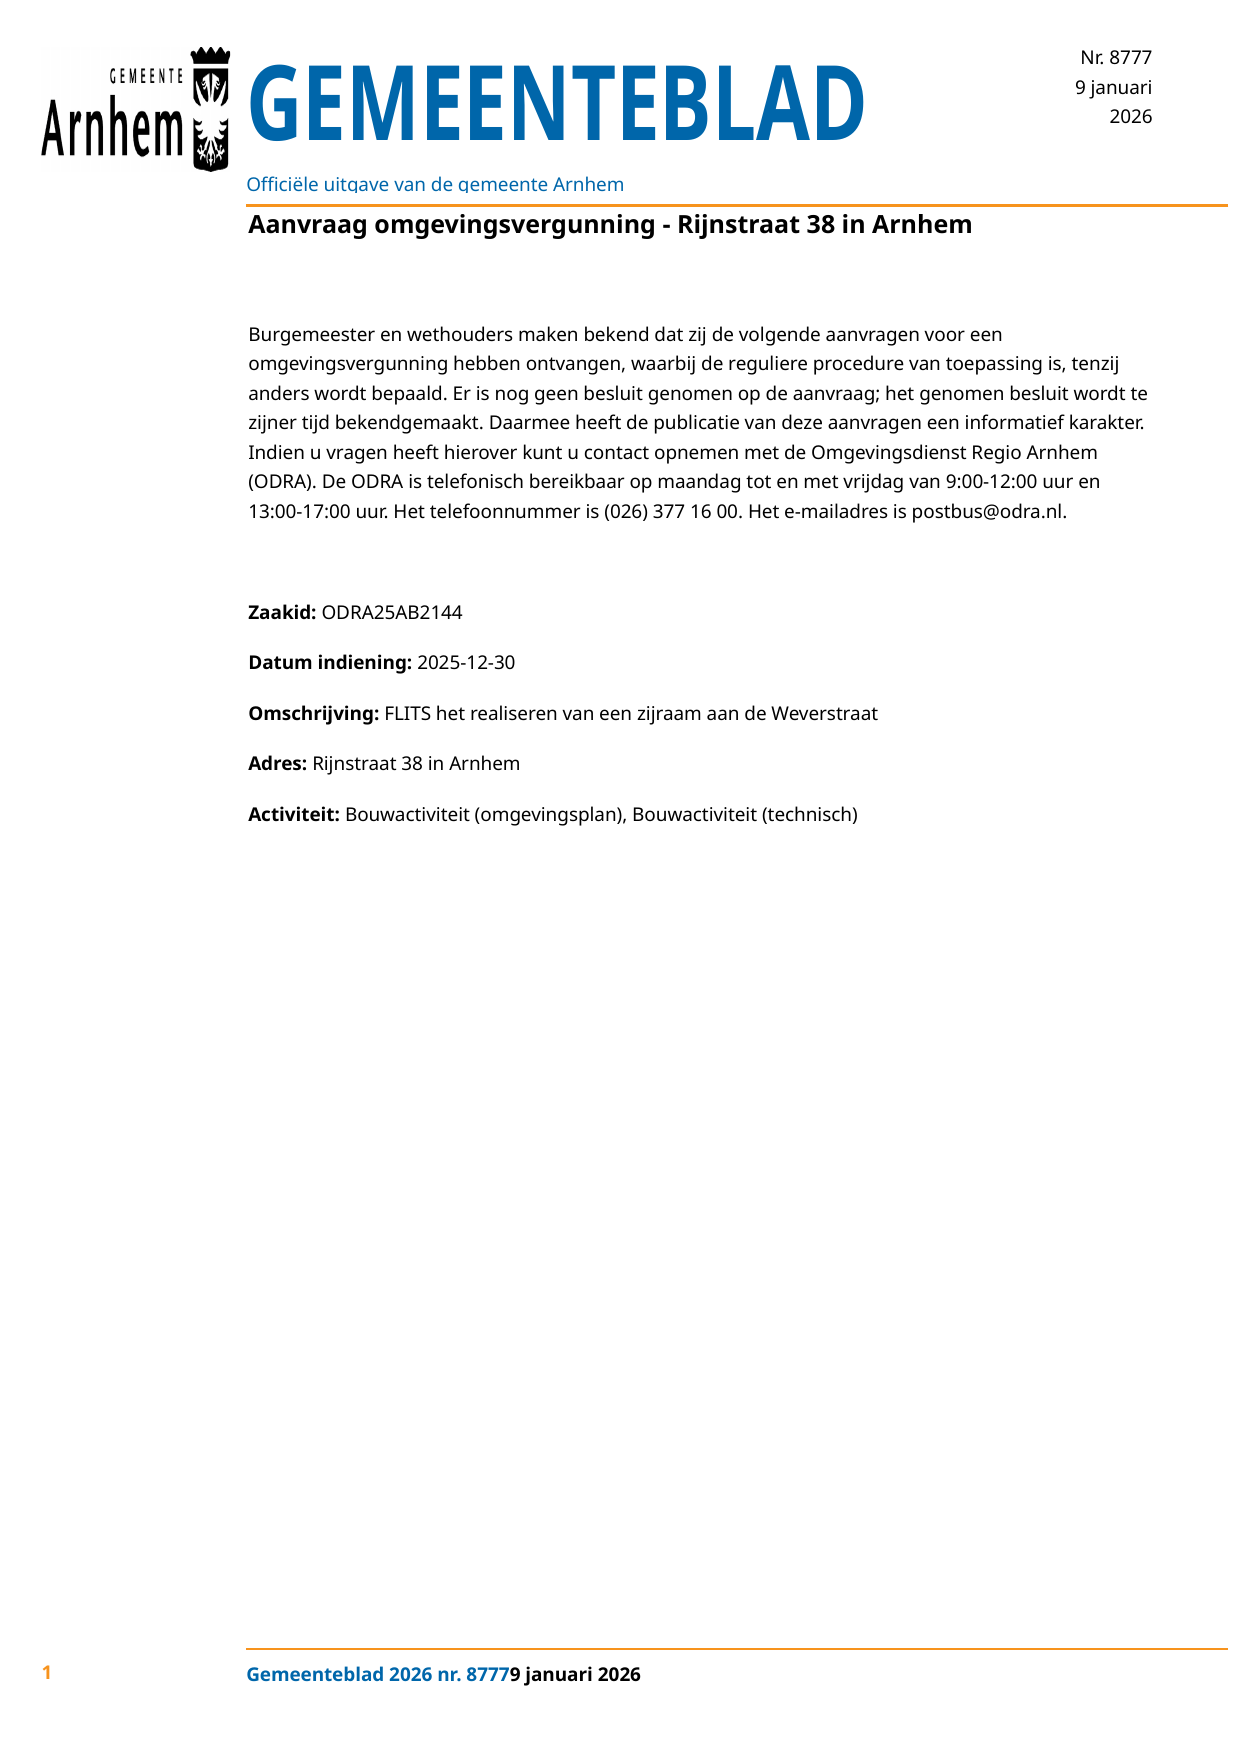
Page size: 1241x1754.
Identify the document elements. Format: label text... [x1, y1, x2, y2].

text Zaakid: ODRA25AB2144 [248, 599, 1152, 625]
text Activiteit: Bouwactiviteit (omgevingsplan), Bouwactiviteit (technisch) [248, 801, 1152, 826]
picture [41, 47, 231, 172]
text Omschrijving: FLITS het realiseren van een zijraam aan de Weverstraat [248, 700, 1152, 726]
text Aanvraag omgevingsvergunning - Rijnstraat 38 in Arnhem [248, 207, 1152, 241]
text Adres: Rijnstraat 38 in Arnhem [248, 750, 1152, 776]
text Burgemeester en wethouders maken bekend dat zij de volgende aanvragen voor een omgevingsvergunning hebben ontvangen, waarbij de reguliere procedure van toepassing is, tenzij anders wordt bepaald. Er is nog geen besluit genomen op de aanvraag; het genomen besluit wordt te zijner tijd bekendgemaakt. Daarmee heeft de publicatie van deze aanvragen een informatief karakter. Indien u vragen heeft hierover kunt u contact opnemen met de Omgevingsdienst Regio Arnhem (ODRA). De ODRA is telefonisch bereikbaar op maandag tot en met vrijdag van 9:00-12:00 uur en 13:00-17:00 uur. Het telefoonnummer is (026) 377 16 00. Het e-mailadres is postbus@odra.nl. [248, 321, 1152, 524]
text Datum indiening: 2025-12-30 [248, 649, 1152, 675]
